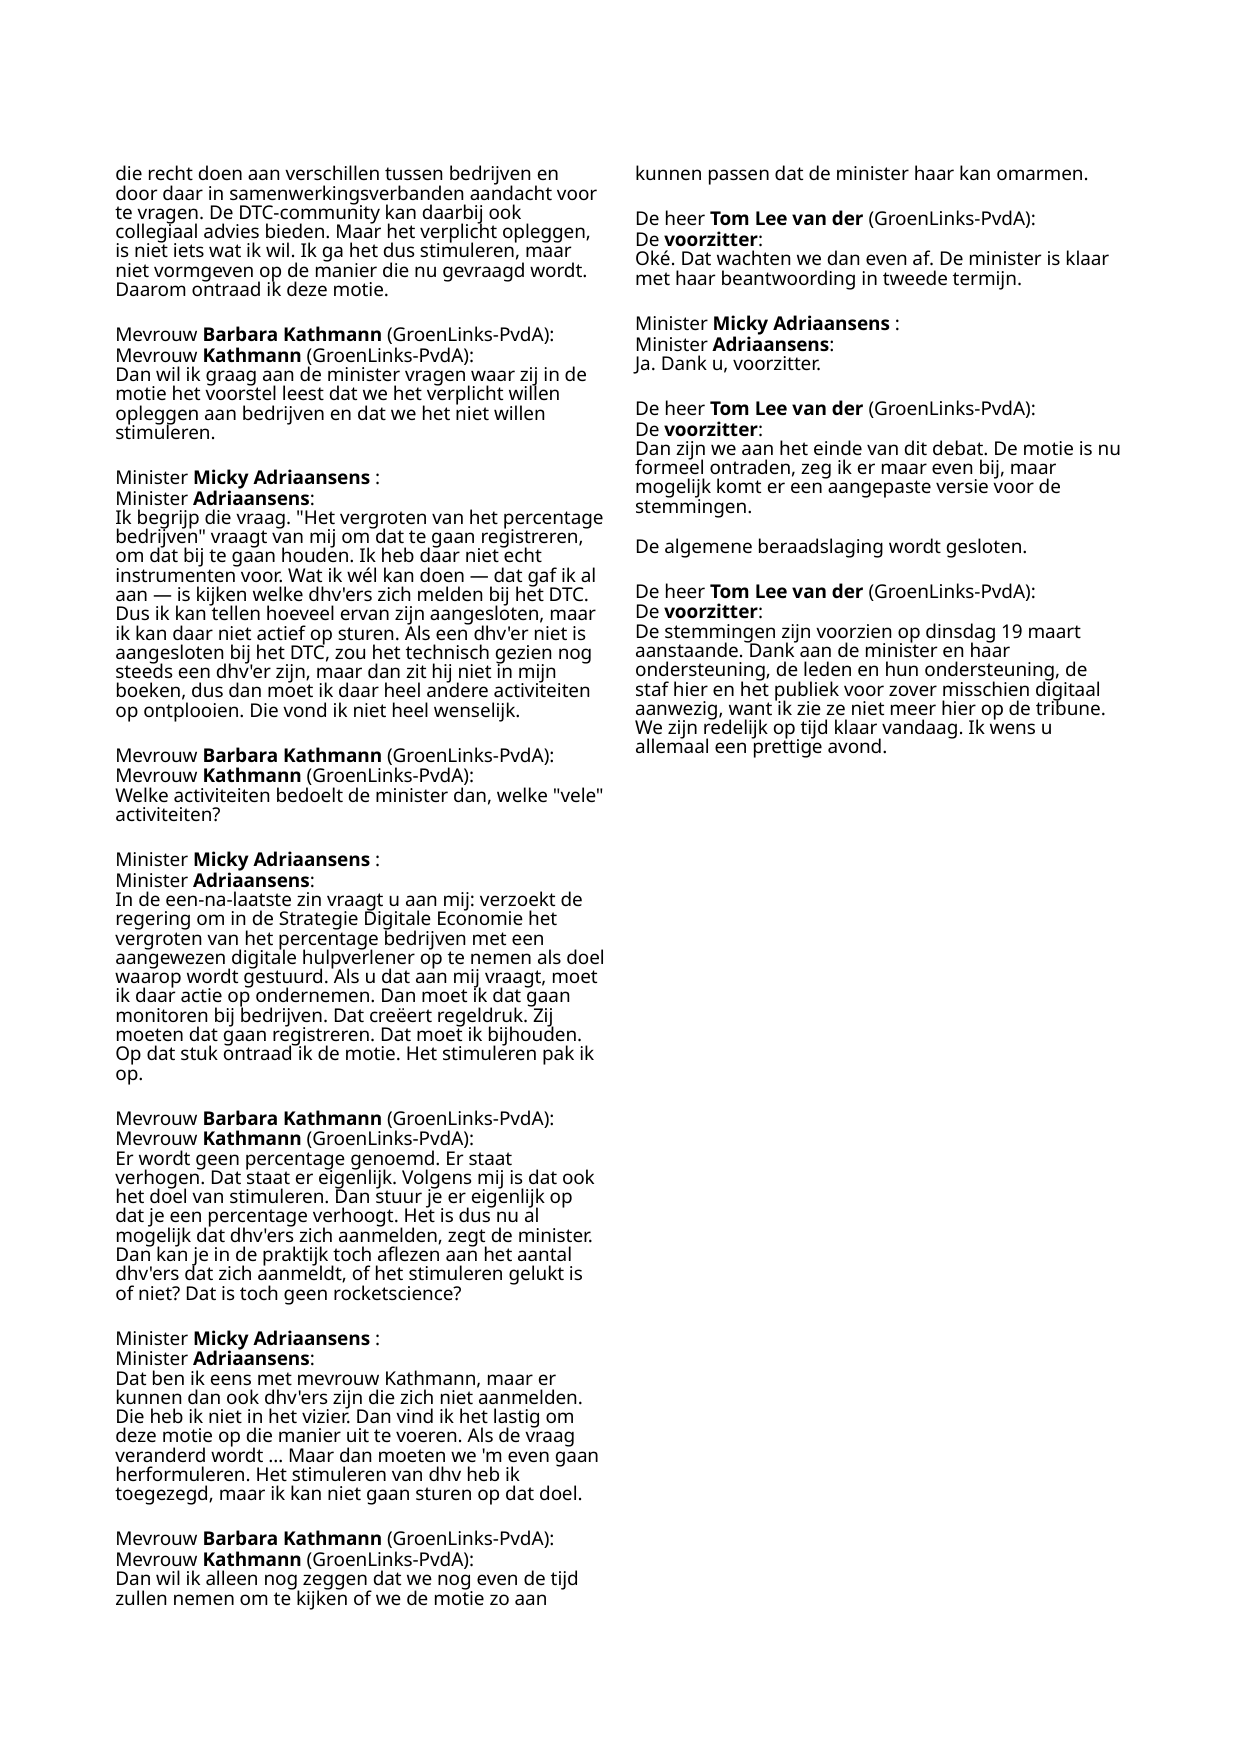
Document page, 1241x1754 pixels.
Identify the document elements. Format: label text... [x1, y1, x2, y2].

text kunnen passen dat de minister haar kan omarmen. [635, 165, 1125, 184]
text De stemmingen zijn voorzien op dinsdag 19 maart aanstaande. Dank aan de minister en haar ondersteuning, de leden en hun ondersteuning, de staf hier en het publiek voor zover misschien digitaal aanwezig, want ik zie ze niet meer hier op de tribune. We zijn redelijk op tijd klaar vandaag. Ik wens u allemaal een prettige avond. [635, 623, 1125, 758]
text De heer Tom Lee van der (GroenLinks-PvdA): [635, 395, 1125, 421]
text De voorzitter: [635, 603, 1125, 623]
text Mevrouw Kathmann (GroenLinks-PvdA): [115, 1551, 605, 1570]
text Dan zijn we aan het einde van dit debat. De motie is nu formeel ontraden, zeg ik er maar even bij, maar mogelijk komt er een aangepaste versie voor de stemmingen. [635, 440, 1125, 517]
text Minister Adriaansens: [115, 1350, 605, 1370]
text Minister Micky Adriaansens : [115, 464, 605, 490]
text Oké. Dat wachten we dan even af. De minister is klaar met haar beantwoording in tweede termijn. [635, 250, 1125, 289]
text Dan wil ik alleen nog zeggen dat we nog even de tijd zullen nemen om te kijken of we de motie zo aan [115, 1570, 605, 1609]
text Mevrouw Kathmann (GroenLinks-PvdA): [115, 347, 605, 366]
text Mevrouw Kathmann (GroenLinks-PvdA): [115, 1130, 605, 1150]
text Mevrouw Barbara Kathmann (GroenLinks-PvdA): [115, 1105, 605, 1130]
text Mevrouw Barbara Kathmann (GroenLinks-PvdA): [115, 742, 605, 767]
text Mevrouw Barbara Kathmann (GroenLinks-PvdA): [115, 321, 605, 347]
text die recht doen aan verschillen tussen bedrijven en door daar in samenwerkingsverbanden aandacht voor te vragen. De DTC-community kan daarbij ook collegiaal advies bieden. Maar het verplicht opleggen, is niet iets wat ik wil. Ik ga het dus stimuleren, maar niet vormgeven op de manier die nu gevraagd wordt. Daarom ontraad ik deze motie. [115, 165, 605, 300]
text Er wordt geen percentage genoemd. Er staat verhogen. Dat staat er eigenlijk. Volgens mij is dat ook het doel van stimuleren. Dan stuur je er eigenlijk op dat je een percentage verhoogt. Het is dus nu al mogelijk dat dhv'ers zich aanmelden, zegt de minister. Dan kan je in de praktijk toch aflezen aan het aantal dhv'ers dat zich aanmeldt, of het stimuleren gelukt is of niet? Dat is toch geen rocketscience? [115, 1150, 605, 1304]
text Minister Adriaansens: [115, 490, 605, 509]
text Minister Micky Adriaansens : [635, 310, 1125, 336]
text Minister Adriaansens: [635, 336, 1125, 355]
text Minister Micky Adriaansens : [115, 1325, 605, 1350]
text Minister Micky Adriaansens : [115, 846, 605, 872]
text De heer Tom Lee van der (GroenLinks-PvdA): [635, 578, 1125, 603]
text Mevrouw Kathmann (GroenLinks-PvdA): [115, 767, 605, 787]
text Mevrouw Barbara Kathmann (GroenLinks-PvdA): [115, 1525, 605, 1551]
text De voorzitter: [635, 421, 1125, 440]
text Dat ben ik eens met mevrouw Kathmann, maar er kunnen dan ook dhv'ers zijn die zich niet aanmelden. Die heb ik niet in het vizier. Dan vind ik het lastig om deze motie op die manier uit te voeren. Als de vraag veranderd wordt … Maar dan moeten we 'm even gaan herformuleren. Het stimuleren van dhv heb ik toegezegd, maar ik kan niet gaan sturen op dat doel. [115, 1370, 605, 1504]
text De heer Tom Lee van der (GroenLinks-PvdA): [635, 205, 1125, 231]
text Ja. Dank u, voorzitter. [635, 355, 1125, 374]
text Welke activiteiten bedoelt de minister dan, welke "vele" activiteiten? [115, 787, 605, 825]
text De voorzitter: [635, 231, 1125, 250]
text De algemene beraadslaging wordt gesloten. [635, 538, 1125, 557]
text Dan wil ik graag aan de minister vragen waar zij in de motie het voorstel leest dat we het verplicht willen opleggen aan bedrijven en dat we het niet willen stimuleren. [115, 366, 605, 443]
text Minister Adriaansens: [115, 872, 605, 891]
text In de een-na-laatste zin vraagt u aan mij: verzoekt de regering om in de Strategie Digitale Economie het vergroten van het percentage bedrijven met een aangewezen digitale hulpverlener op te nemen als doel waarop wordt gestuurd. Als u dat aan mij vraagt, moet ik daar actie op ondernemen. Dan moet ik dat gaan monitoren bij bedrijven. Dat creëert regeldruk. Zij moeten dat gaan registreren. Dat moet ik bijhouden. Op dat stuk ontraad ik de motie. Het stimuleren pak ik op. [115, 891, 605, 1084]
text Ik begrijp die vraag. "Het vergroten van het percentage bedrijven" vraagt van mij om dat te gaan registreren, om dat bij te gaan houden. Ik heb daar niet echt instrumenten voor. Wat ik wél kan doen — dat gaf ik al aan — is kijken welke dhv'ers zich melden bij het DTC. Dus ik kan tellen hoeveel ervan zijn aangesloten, maar ik kan daar niet actief op sturen. Als een dhv'er niet is aangesloten bij het DTC, zou het technisch gezien nog steeds een dhv'er zijn, maar dan zit hij niet in mijn boeken, dus dan moet ik daar heel andere activiteiten op ontplooien. Die vond ik niet heel wenselijk. [115, 509, 605, 721]
